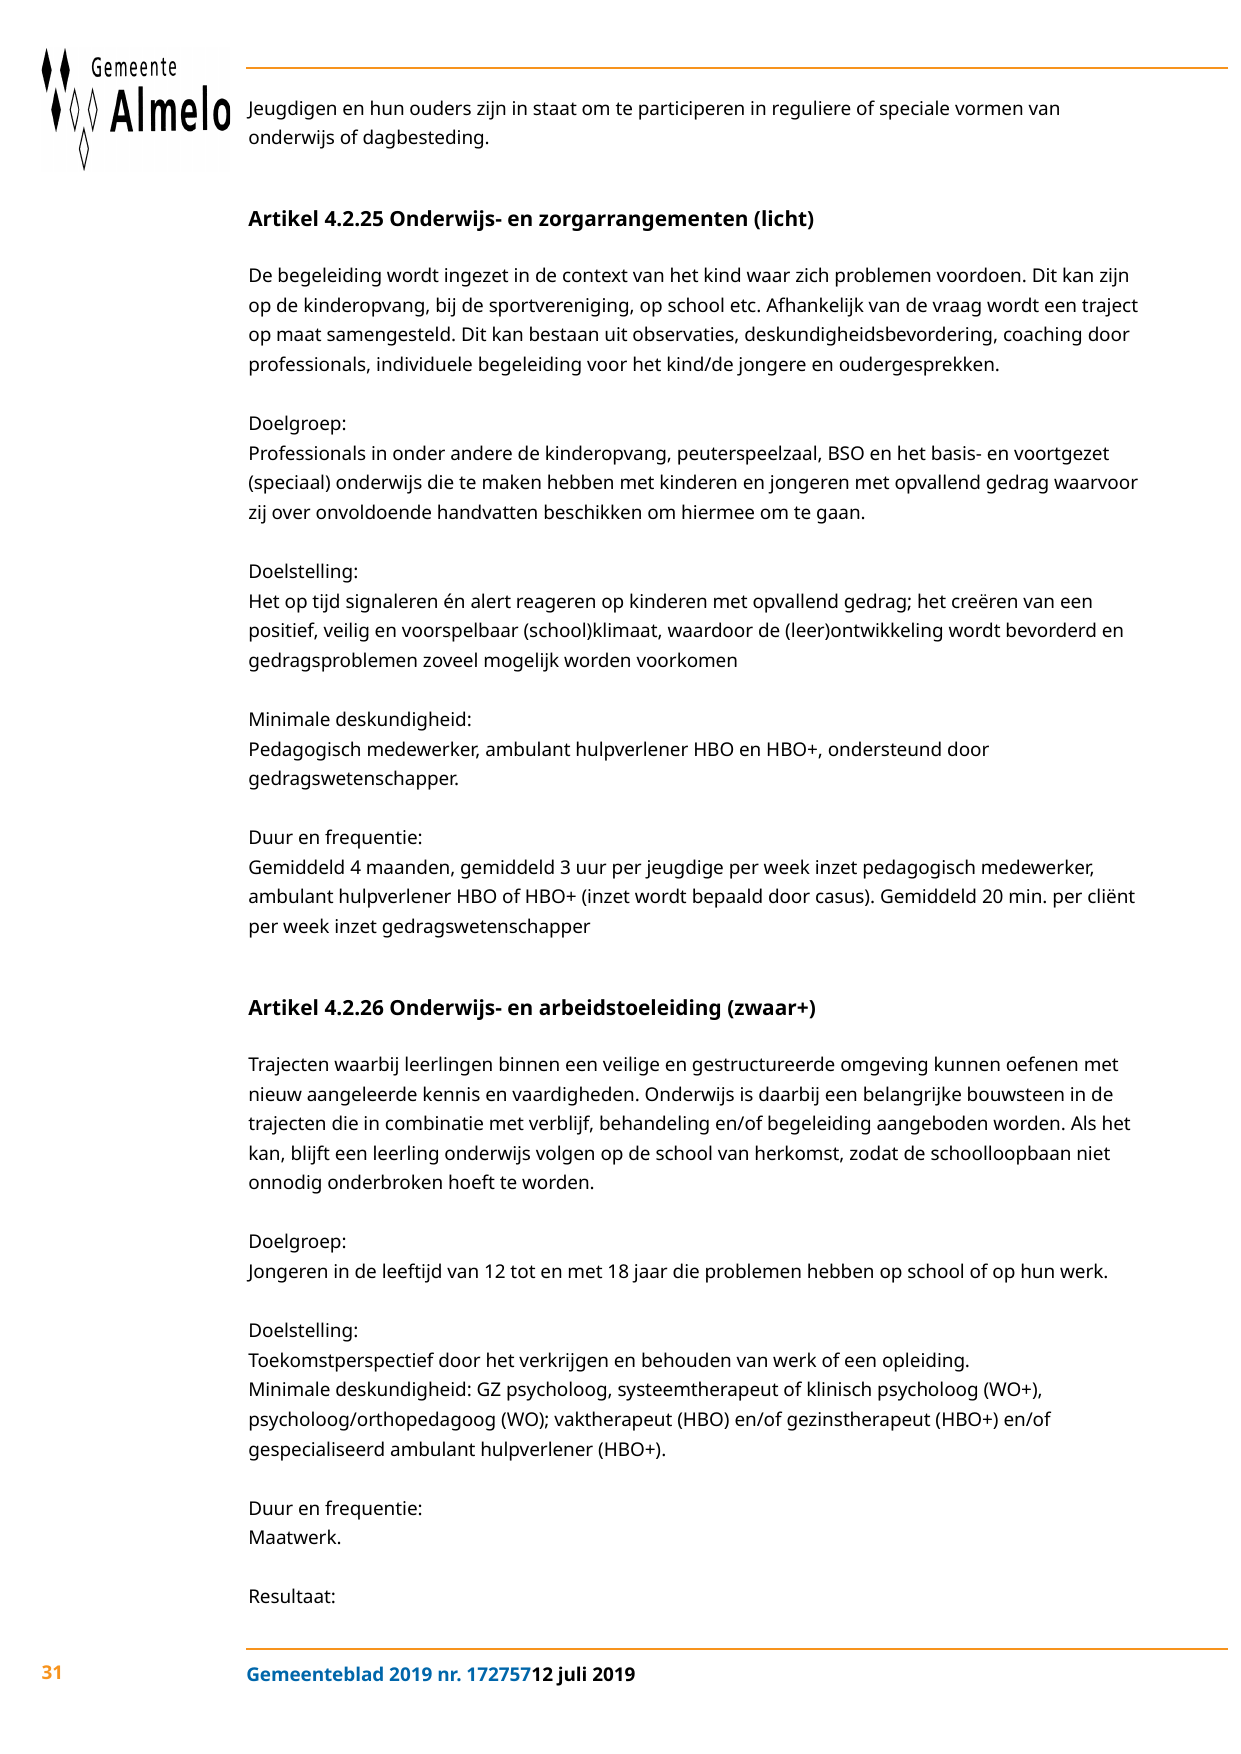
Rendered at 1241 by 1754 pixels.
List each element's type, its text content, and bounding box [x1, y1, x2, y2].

text Duur en frequentie: [248, 824, 1152, 850]
text Artikel 4.2.25 Onderwijs- en zorgarrangementen (licht) [248, 204, 1152, 233]
text Doelgroep: [248, 1229, 1152, 1254]
text Jeugdigen en hun ouders zijn in staat om te participeren in reguliere of speciale vormen van onderwijs of dagbesteding. [248, 95, 1152, 150]
text Minimale deskundigheid: GZ psycholoog, systeemtherapeut of klinisch psycholoog (WO+), psycholoog/orthopedagoog (WO); vaktherapeut (HBO) en/of gezinstherapeut (HBO+) en/of gespecialiseerd ambulant hulpverlener (HBO+). [248, 1377, 1152, 1462]
text Duur en frequentie: [248, 1495, 1152, 1521]
text Gemiddeld 4 maanden, gemiddeld 3 uur per jeugdige per week inzet pedagogisch medewerker, ambulant hulpverlener HBO of HBO+ (inzet wordt bepaald door casus). Gemiddeld 20 min. per cliënt per week inzet gedragswetenschapper [248, 854, 1152, 939]
text Minimale deskundigheid: [248, 706, 1152, 732]
text Jongeren in de leeftijd van 12 tot en met 18 jaar die problemen hebben op school of op hun werk. [248, 1258, 1152, 1284]
picture [41, 47, 231, 172]
text Maatwerk. [248, 1524, 1152, 1550]
text Het op tijd signaleren én alert reageren op kinderen met opvallend gedrag; het creëren van een positief, veilig en voorspelbaar (school)klimaat, waardoor de (leer)ontwikkeling wordt bevorderd en gedragsproblemen zoveel mogelijk worden voorkomen [248, 588, 1152, 673]
text Pedagogisch medewerker, ambulant hulpverlener HBO en HBO+, ondersteund door gedragswetenschapper. [248, 736, 1152, 791]
text Professionals in onder andere de kinderopvang, peuterspeelzaal, BSO en het basis- en voortgezet (speciaal) onderwijs die te maken hebben met kinderen en jongeren met opvallend gedrag waarvoor zij over onvoldoende handvatten beschikken om hiermee om te gaan. [248, 440, 1152, 525]
text Artikel 4.2.26 Onderwijs- en arbeidstoeleiding (zwaar+) [248, 993, 1152, 1022]
text Doelgroep: [248, 410, 1152, 436]
text Doelstelling: [248, 558, 1152, 584]
text Doelstelling: [248, 1317, 1152, 1343]
text Resultaat: [248, 1584, 1152, 1609]
text Trajecten waarbij leerlingen binnen een veilige en gestructureerde omgeving kunnen oefenen met nieuw aangeleerde kennis en vaardigheden. Onderwijs is daarbij een belangrijke bouwsteen in de trajecten die in combinatie met verblijf, behandeling en/of begeleiding aangeboden worden. Als het kan, blijft een leerling onderwijs volgen op de school van herkomst, zodat de schoolloopbaan niet onnodig onderbroken hoeft te worden. [248, 1051, 1152, 1195]
text Toekomstperspectief door het verkrijgen en behouden van werk of een opleiding. [248, 1347, 1152, 1373]
text De begeleiding wordt ingezet in de context van het kind waar zich problemen voordoen. Dit kan zijn op de kinderopvang, bij de sportvereniging, op school etc. Afhankelijk van de vraag wordt een traject op maat samengesteld. Dit kan bestaan uit observaties, deskundigheidsbevordering, coaching door professionals, individuele begeleiding voor het kind/de jongere en oudergesprekken. [248, 262, 1152, 377]
